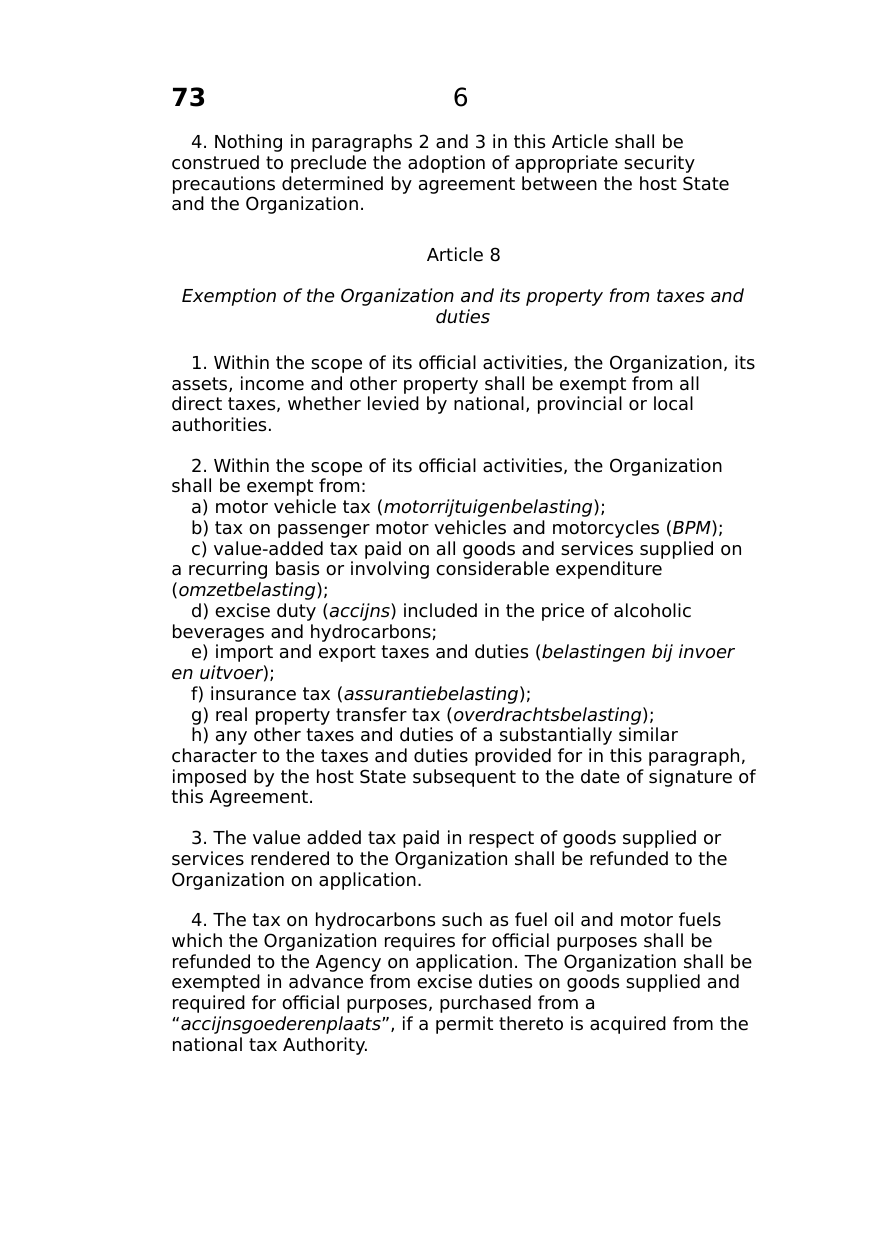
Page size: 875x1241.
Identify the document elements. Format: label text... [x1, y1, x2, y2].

text g) real property transfer tax (overdrachtsbelasting); [171, 704, 756, 725]
text f) insurance tax (assurantiebelasting); [171, 684, 756, 704]
text 1. Within the scope of its official activities, the Organization, its assets, income and other property shall be exempt from all direct taxes, whether levied by national, provincial or local authorities. [171, 353, 756, 436]
text 4. Nothing in paragraphs 2 and 3 in this Article shall be construed to preclude the adoption of appropriate security precautions determined by agreement between the host State and the Organization. [171, 132, 756, 215]
text e) import and export taxes and duties (belastingen bij invoer en uitvoer); [171, 642, 756, 684]
subtitle Article 8 Exemption of the Organization and its property from taxes and duties [171, 245, 756, 328]
text 4. The tax on hydrocarbons such as fuel oil and motor fuels which the Organization requires for official purposes shall be refunded to the Agency on application. The Organization shall be exempted in advance from excise duties on goods supplied and required for official purposes, purchased from a “accijnsgoederenplaats”, if a permit thereto is acquired from the national tax Authority. [171, 910, 756, 1055]
text 2. Within the scope of its official activities, the Organization shall be exempt from: [171, 456, 756, 497]
text 3. The value added tax paid in respect of goods supplied or services rendered to the Organization shall be refunded to the Organization on application. [171, 828, 756, 890]
text b) tax on passenger motor vehicles and motorcycles (BPM); [171, 518, 756, 538]
text d) excise duty (accijns) included in the price of alcoholic beverages and hydrocarbons; [171, 601, 756, 642]
text c) value-added tax paid on all goods and services supplied on a recurring basis or involving considerable expenditure (omzetbelasting); [171, 538, 756, 601]
text h) any other taxes and duties of a substantially similar character to the taxes and duties provided for in this paragraph, imposed by the host State subsequent to the date of signature of this Agreement. [171, 725, 756, 808]
text a) motor vehicle tax (motorrijtuigenbelasting); [171, 497, 756, 518]
